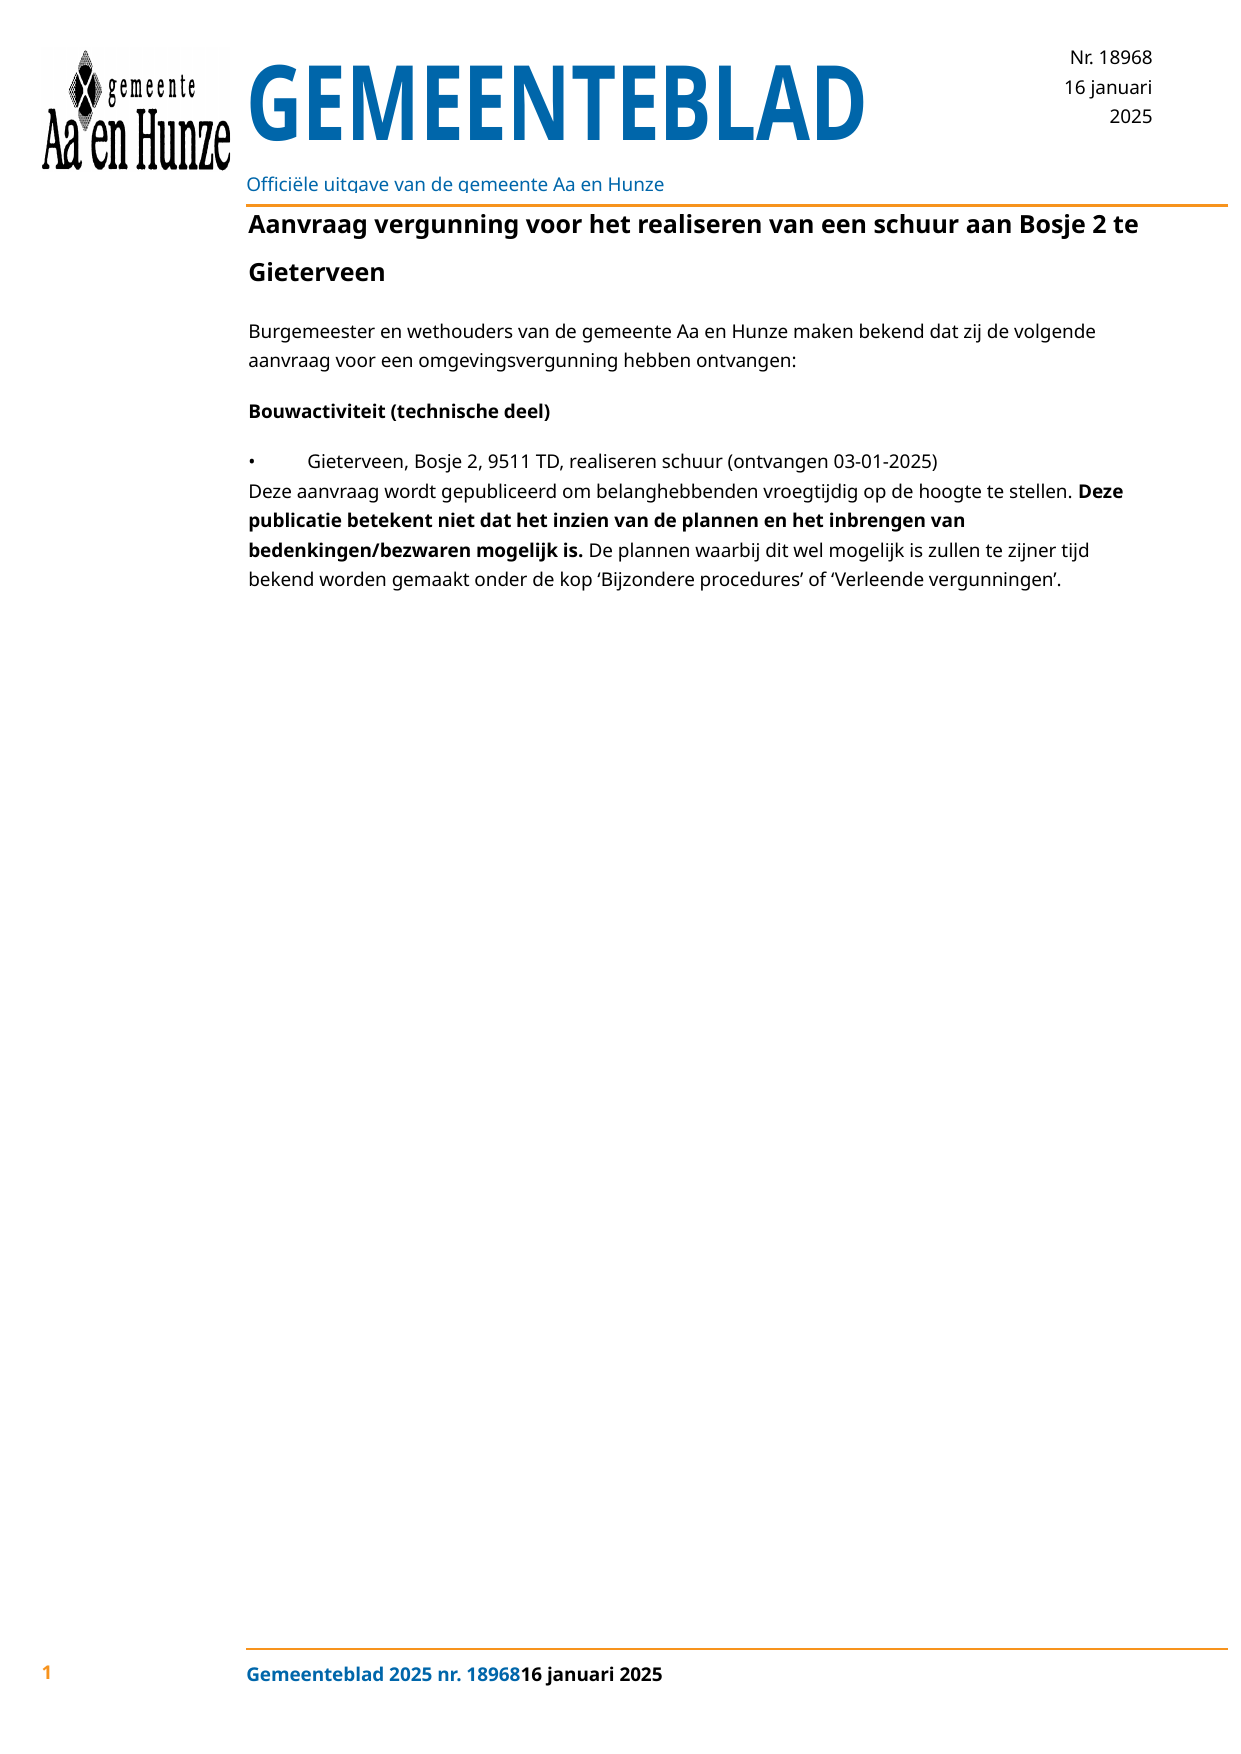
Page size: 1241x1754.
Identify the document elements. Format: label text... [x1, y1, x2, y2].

text Aanvraag vergunning voor het realiseren van een schuur aan Bosje 2 te Gieterveen [248, 207, 1152, 288]
text Deze aanvraag wordt gepubliceerd om belanghebbenden vroegtijdig op de hoogte te stellen. Deze publicatie betekent niet dat het inzien van de plannen en het inbrengen van bedenkingen/bezwaren mogelijk is. De plannen waarbij dit wel mogelijk is zullen te zijner tijd bekend worden gemaakt onder de kop ‘Bijzondere procedures’ of ‘Verleende vergunningen’. [248, 478, 1152, 592]
picture [41, 47, 231, 172]
list Gieterveen, Bosje 2, 9511 TD, realiseren schuur (ontvangen 03-01-2025) [248, 448, 1152, 474]
text Burgemeester en wethouders van de gemeente Aa en Hunze maken bekend dat zij de volgende aanvraag voor een omgevingsvergunning hebben ontvangen: [248, 318, 1152, 373]
text Bouwactiviteit (technische deel) [248, 398, 1152, 424]
